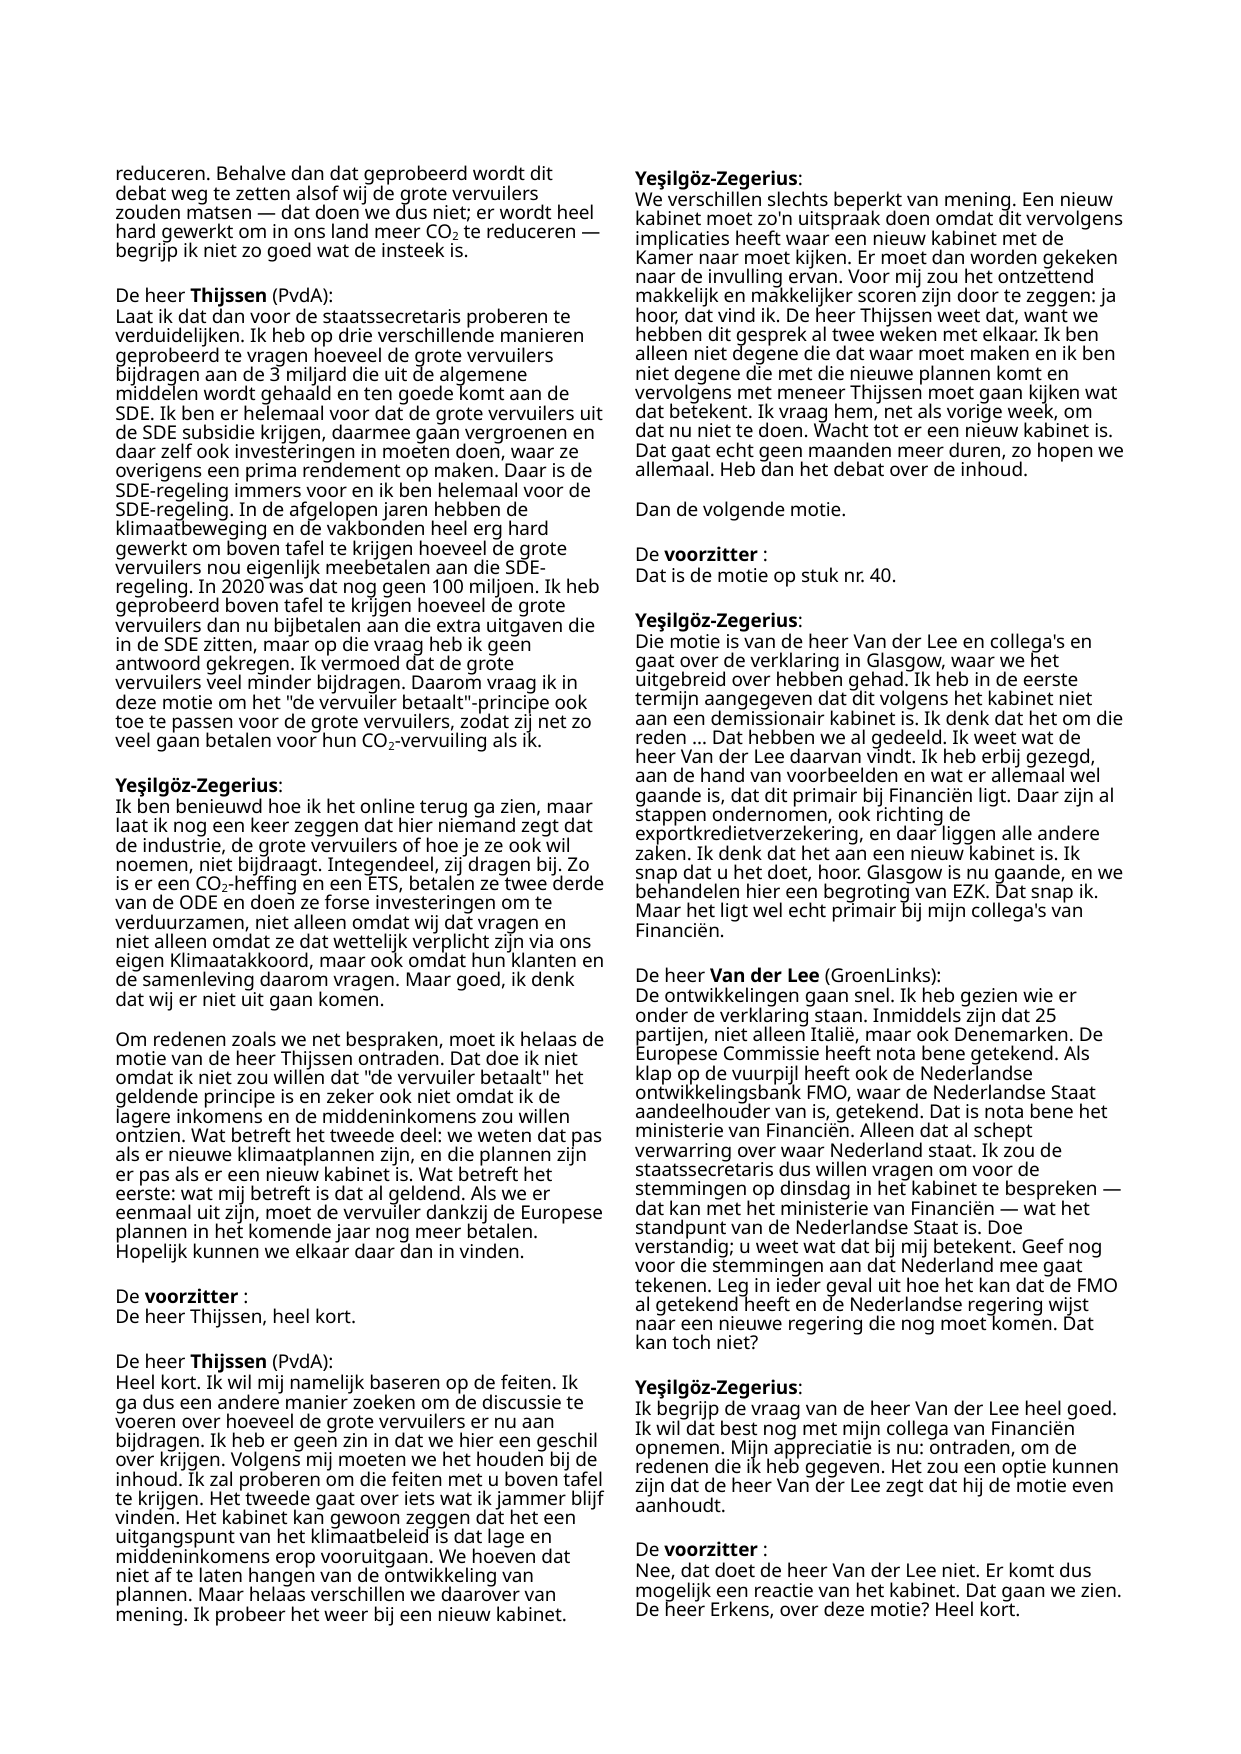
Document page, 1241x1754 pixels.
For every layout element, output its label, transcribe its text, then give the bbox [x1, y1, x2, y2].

text De ontwikkelingen gaan snel. Ik heb gezien wie er onder de verklaring staan. Inmiddels zijn dat 25 partijen, niet alleen Italië, maar ook Denemarken. De Europese Commissie heeft nota bene getekend. Als klap op de vuurpijl heeft ook de Nederlandse ontwikkelingsbank FMO, waar de Nederlandse Staat aandeelhouder van is, getekend. Dat is nota bene het ministerie van Financiën. Alleen dat al schept verwarring over waar Nederland staat. Ik zou de staatssecretaris dus willen vragen om voor de stemmingen op dinsdag in het kabinet te bespreken — dat kan met het ministerie van Financiën — wat het standpunt van de Nederlandse Staat is. Doe verstandig; u weet wat dat bij mij betekent. Geef nog voor die stemmingen aan dat Nederland mee gaat tekenen. Leg in ieder geval uit hoe het kan dat de FMO al getekend heeft en de Nederlandse regering wijst naar een nieuwe regering die nog moet komen. Dat kan toch niet? [635, 987, 1125, 1354]
text De heer Thijssen, heel kort. [115, 1308, 605, 1328]
text Yeşilgöz-Zegerius: [115, 772, 605, 798]
text reduceren. Behalve dan dat geprobeerd wordt dit debat weg te zetten alsof wij de grote vervuilers zouden matsen — dat doen we dus niet; er wordt heel hard gewerkt om in ons land meer CO2 te reduceren — begrijp ik niet zo goed wat de insteek is. [115, 165, 605, 262]
text Laat ik dat dan voor de staatssecretaris proberen te verduidelijken. Ik heb op drie verschillende manieren geprobeerd te vragen hoeveel de grote vervuilers bijdragen aan de 3 miljard die uit de algemene middelen wordt gehaald en ten goede komt aan de SDE. Ik ben er helemaal voor dat de grote vervuilers uit de SDE subsidie krijgen, daarmee gaan vergroenen en daar zelf ook investeringen in moeten doen, waar ze overigens een prima rendement op maken. Daar is de SDE-regeling immers voor en ik ben helemaal voor de SDE-regeling. In de afgelopen jaren hebben de klimaatbeweging en de vakbonden heel erg hard gewerkt om boven tafel te krijgen hoeveel de grote vervuilers nou eigenlijk meebetalen aan die SDE-regeling. In 2020 was dat nog geen 100 miljoen. Ik heb geprobeerd boven tafel te krijgen hoeveel de grote vervuilers dan nu bijbetalen aan die extra uitgaven die in de SDE zitten, maar op die vraag heb ik geen antwoord gekregen. Ik vermoed dat de grote vervuilers veel minder bijdragen. Daarom vraag ik in deze motie om het "de vervuiler betaalt"-principe ook toe te passen voor de grote vervuilers, zodat zij net zo veel gaan betalen voor hun CO2-vervuiling als ik. [115, 308, 605, 751]
text Om redenen zoals we net bespraken, moet ik helaas de motie van de heer Thijssen ontraden. Dat doe ik niet omdat ik niet zou willen dat "de vervuiler betaalt" het geldende principe is en zeker ook niet omdat ik de lagere inkomens en de middeninkomens zou willen ontzien. Wat betreft het tweede deel: we weten dat pas als er nieuwe klimaatplannen zijn, en die plannen zijn er pas als er een nieuw kabinet is. Wat betreft het eerste: wat mij betreft is dat al geldend. Als we er eenmaal uit zijn, moet de vervuiler dankzij de Europese plannen in het komende jaar nog meer betalen. Hopelijk kunnen we elkaar daar dan in vinden. [115, 1031, 605, 1262]
text We verschillen slechts beperkt van mening. Een nieuw kabinet moet zo'n uitspraak doen omdat dit vervolgens implicaties heeft waar een nieuw kabinet met de Kamer naar moet kijken. Er moet dan worden gekeken naar de invulling ervan. Voor mij zou het ontzettend makkelijk en makkelijker scoren zijn door te zeggen: ja hoor, dat vind ik. De heer Thijssen weet dat, want we hebben dit gesprek al twee weken met elkaar. Ik ben alleen niet degene die dat waar moet maken en ik ben niet degene die met die nieuwe plannen komt en vervolgens met meneer Thijssen moet gaan kijken wat dat betekent. Ik vraag hem, net als vorige week, om dat nu niet te doen. Wacht tot er een nieuw kabinet is. Dat gaat echt geen maanden meer duren, zo hopen we allemaal. Heb dan het debat over de inhoud. [635, 191, 1125, 480]
text Nee, dat doet de heer Van der Lee niet. Er komt dus mogelijk een reactie van het kabinet. Dat gaan we zien. De heer Erkens, over deze motie? Heel kort. [635, 1562, 1125, 1620]
text Die motie is van de heer Van der Lee en collega's en gaat over de verklaring in Glasgow, waar we het uitgebreid over hebben gehad. Ik heb in de eerste termijn aangegeven dat dit volgens het kabinet niet aan een demissionair kabinet is. Ik denk dat het om die reden … Dat hebben we al gedeeld. Ik weet wat de heer Van der Lee daarvan vindt. Ik heb erbij gezegd, aan de hand van voorbeelden en wat er allemaal wel gaande is, dat dit primair bij Financiën ligt. Daar zijn al stappen ondernomen, ook richting de exportkredietverzekering, en daar liggen alle andere zaken. Ik denk dat het aan een nieuw kabinet is. Ik snap dat u het doet, hoor. Glasgow is nu gaande, en we behandelen hier een begroting van EZK. Dat snap ik. Maar het ligt wel echt primair bij mijn collega's van Financiën. [635, 633, 1125, 941]
text De heer Thijssen (PvdA): [115, 1349, 605, 1374]
text De voorzitter : [635, 1537, 1125, 1562]
text Ik begrijp de vraag van de heer Van der Lee heel goed. Ik wil dat best nog met mijn collega van Financiën opnemen. Mijn appreciatie is nu: ontraden, om de redenen die ik heb gegeven. Het zou een optie kunnen zijn dat de heer Van der Lee zegt dat hij de motie even aanhoudt. [635, 1400, 1125, 1516]
text Yeşilgöz-Zegerius: [635, 165, 1125, 191]
text De voorzitter : [635, 541, 1125, 567]
text Heel kort. Ik wil mij namelijk baseren op de feiten. Ik ga dus een andere manier zoeken om de discussie te voeren over hoeveel de grote vervuilers er nu aan bijdragen. Ik heb er geen zin in dat we hier een geschil over krijgen. Volgens mij moeten we het houden bij de inhoud. Ik zal proberen om die feiten met u boven tafel te krijgen. Het tweede gaat over iets wat ik jammer blijf vinden. Het kabinet kan gewoon zeggen dat het een uitgangspunt van het klimaatbeleid is dat lage en middeninkomens erop vooruitgaan. We hoeven dat niet af te laten hangen van de ontwikkeling van plannen. Maar helaas verschillen we daarover van mening. Ik probeer het weer bij een nieuw kabinet. [115, 1374, 605, 1625]
text De voorzitter : [115, 1283, 605, 1308]
text Dan de volgende motie. [635, 501, 1125, 520]
text De heer Van der Lee (GroenLinks): [635, 962, 1125, 987]
text Ik ben benieuwd hoe ik het online terug ga zien, maar laat ik nog een keer zeggen dat hier niemand zegt dat de industrie, de grote vervuilers of hoe je ze ook wil noemen, niet bijdraagt. Integendeel, zij dragen bij. Zo is er een CO2-heffing en een ETS, betalen ze twee derde van de ODE en doen ze forse investeringen om te verduurzamen, niet alleen omdat wij dat vragen en niet alleen omdat ze dat wettelijk verplicht zijn via ons eigen Klimaatakkoord, maar ook omdat hun klanten en de samenleving daarom vragen. Maar goed, ik denk dat wij er niet uit gaan komen. [115, 798, 605, 1010]
text Dat is de motie op stuk nr. 40. [635, 567, 1125, 586]
text De heer Thijssen (PvdA): [115, 282, 605, 308]
text Yeşilgöz-Zegerius: [635, 1374, 1125, 1400]
text Yeşilgöz-Zegerius: [635, 607, 1125, 633]
